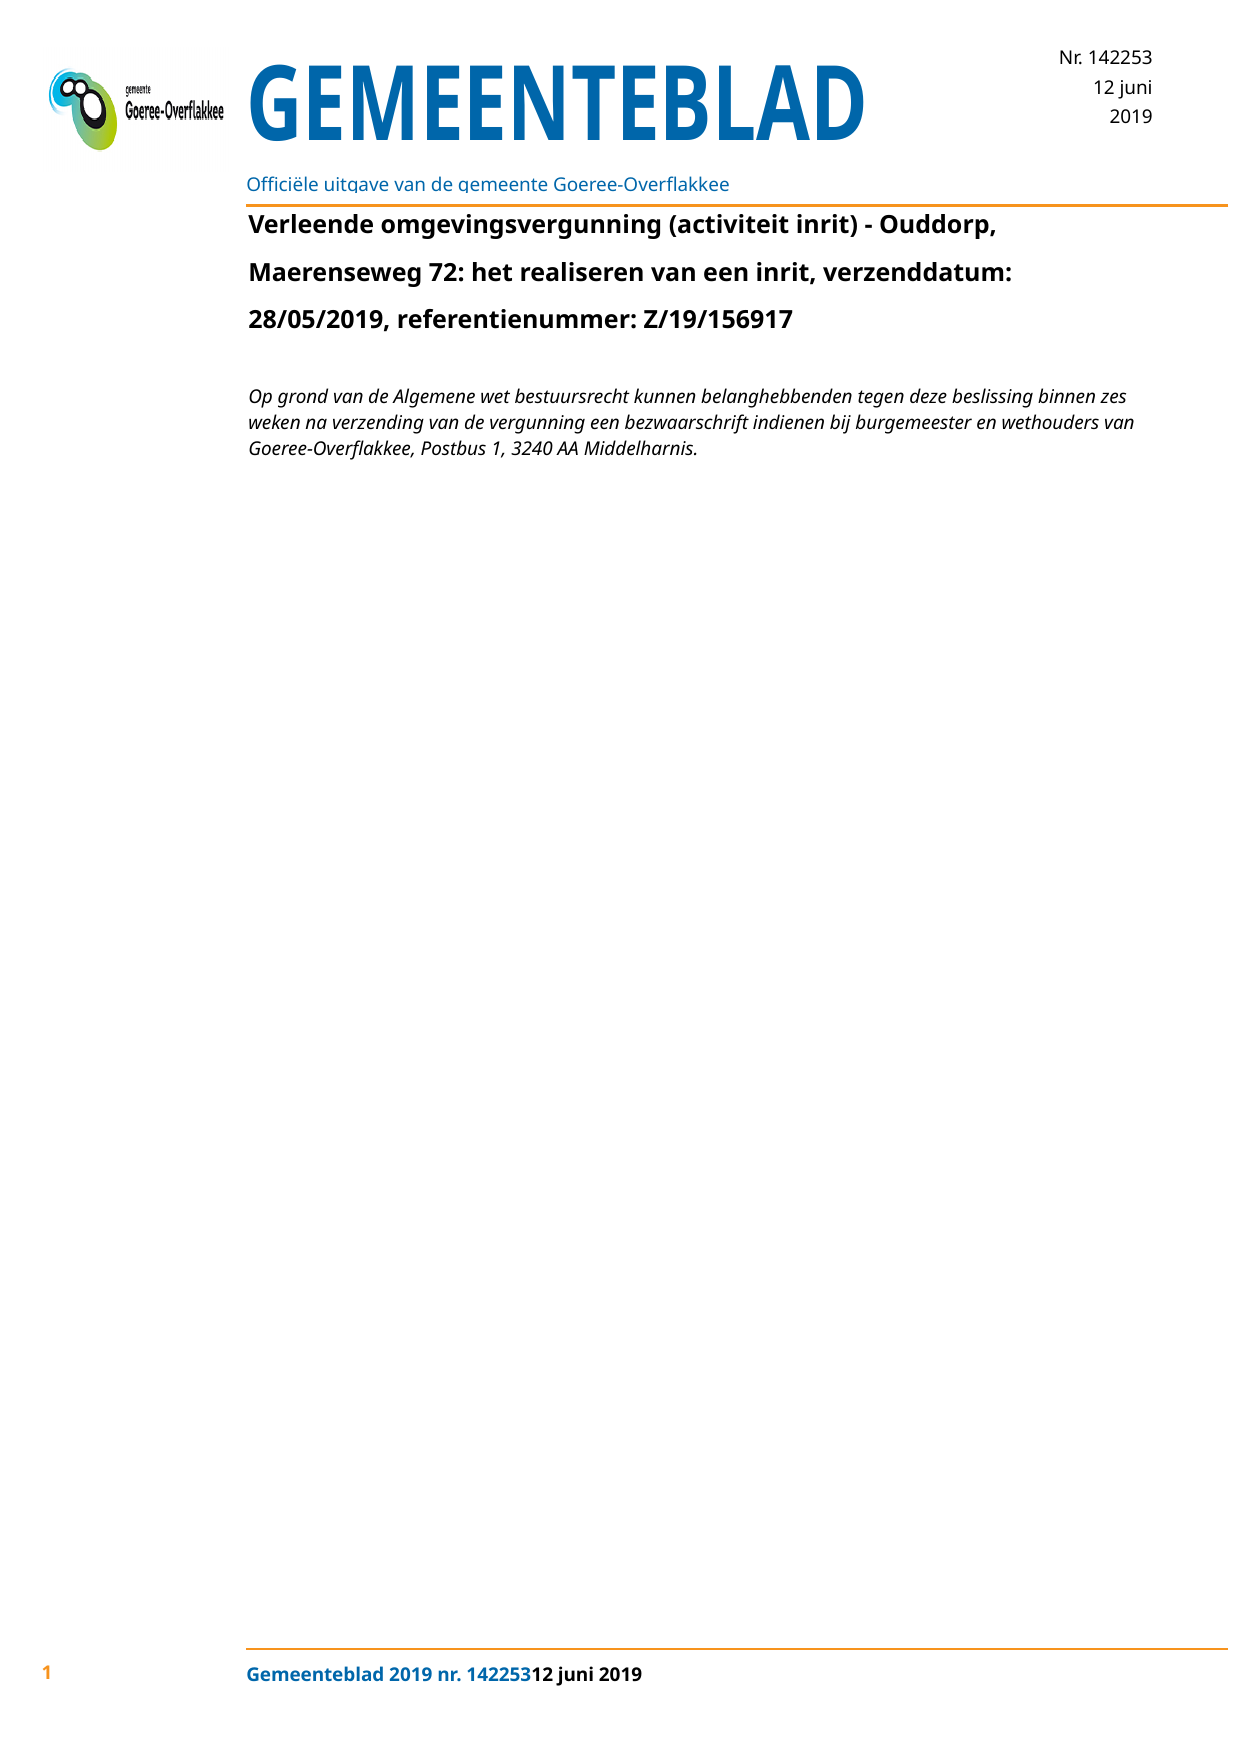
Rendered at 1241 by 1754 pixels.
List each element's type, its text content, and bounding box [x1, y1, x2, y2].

text Op grond van de Algemene wet bestuursrecht kunnen belanghebbenden tegen deze beslissing binnen zes weken na verzending van de vergunning een bezwaarschrift indienen bij burgemeester en wethouders van Goeree-Overflakkee, Postbus 1, 3240 AA Middelharnis. [248, 384, 1152, 461]
picture [41, 47, 231, 172]
text Verleende omgevingsvergunning (activiteit inrit) - Ouddorp, Maerenseweg 72: het realiseren van een inrit, verzenddatum: 28/05/2019, referentienummer: Z/19/156917 [248, 207, 1152, 336]
